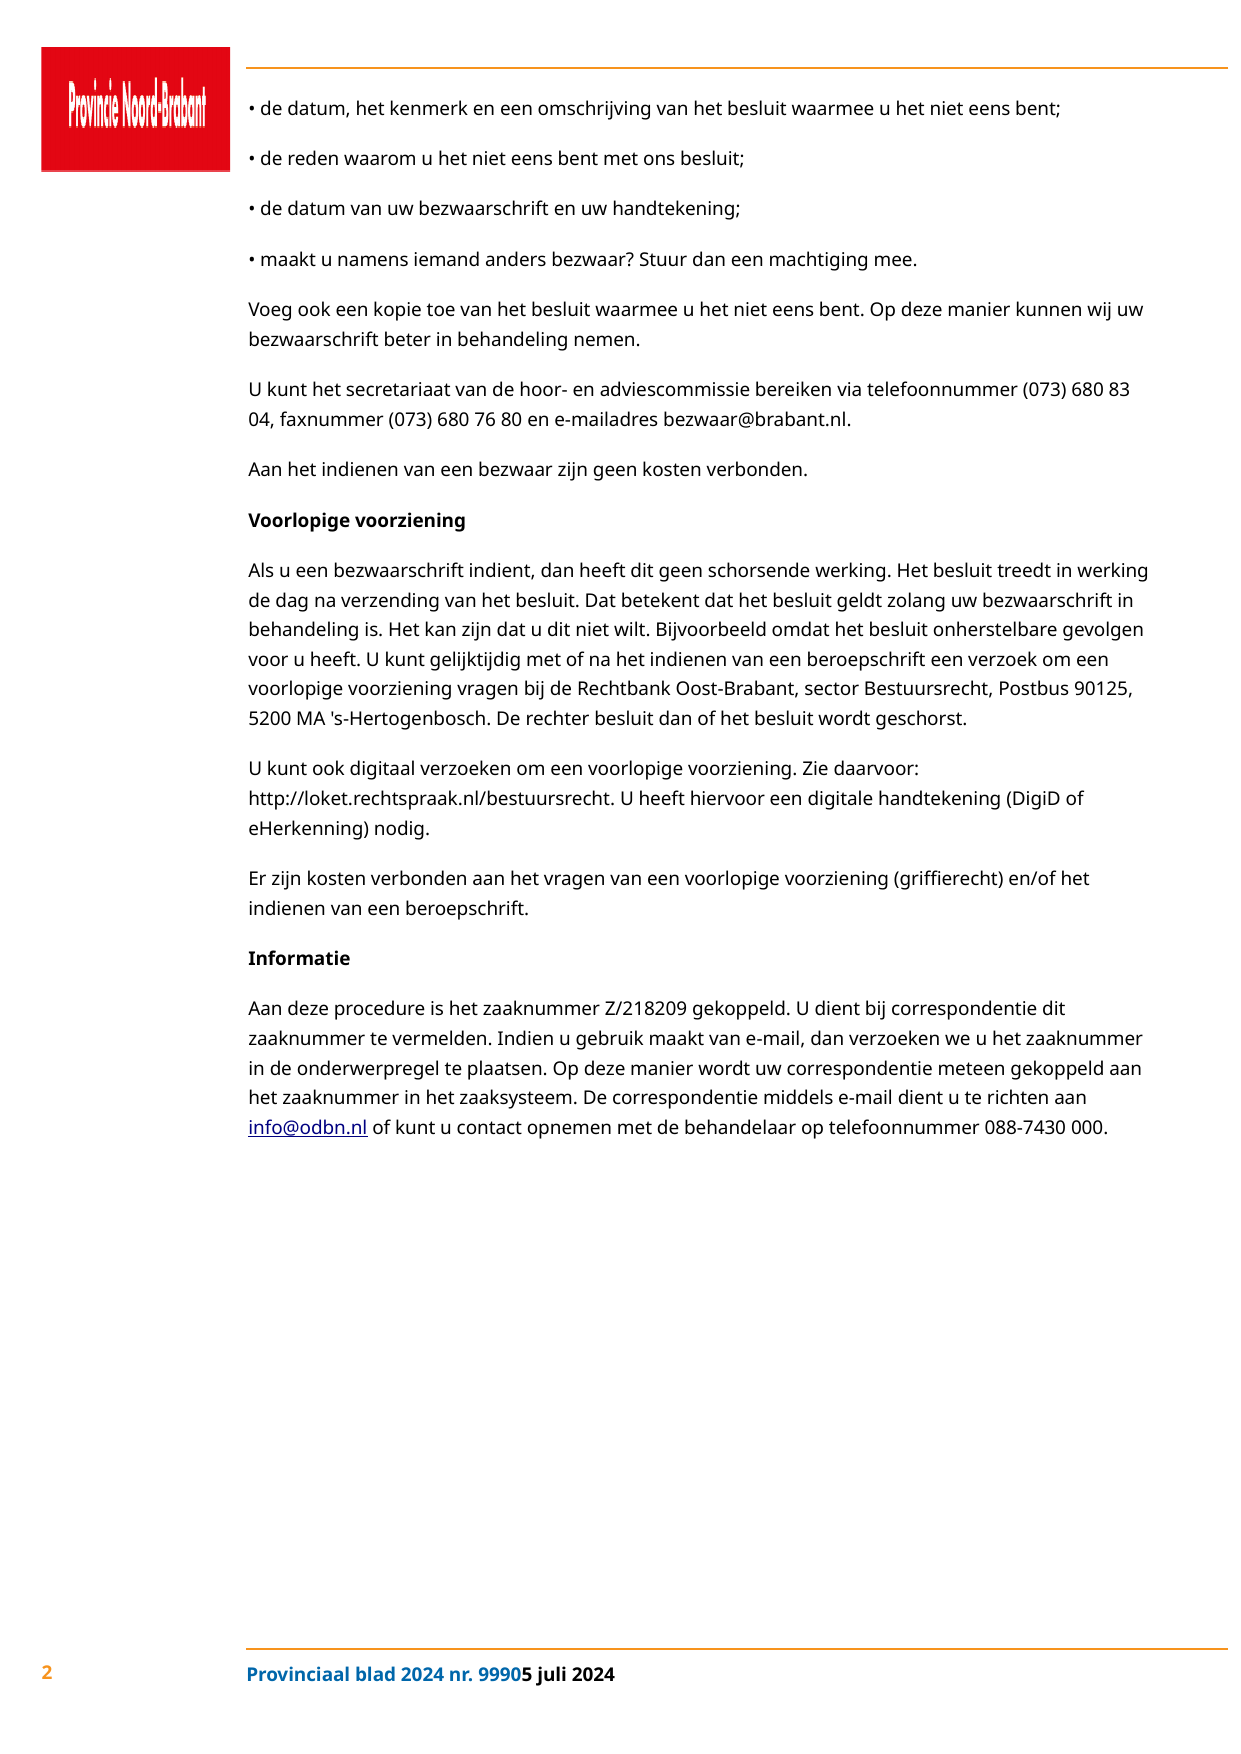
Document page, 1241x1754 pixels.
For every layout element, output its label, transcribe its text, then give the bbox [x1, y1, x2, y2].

text Er zijn kosten verbonden aan het vragen van een voorlopige voorziening (griffierecht) en/of het indienen van een beroepschrift. [248, 865, 1152, 921]
text • de datum van uw bezwaarschrift en uw handtekening; [248, 196, 1152, 221]
text Aan deze procedure is het zaaknummer Z/218209 gekoppeld. U dient bij correspondentie dit zaaknummer te vermelden. Indien u gebruik maakt van e-mail, dan verzoeken we u het zaaknummer in de onderwerpregel te plaatsen. Op deze manier wordt uw correspondentie meteen gekoppeld aan het zaaknummer in het zaaksysteem. De correspondentie middels e-mail dient u te richten aan info@odbn.nl of kunt u contact opnemen met de behandelaar op telefoonnummer 088-7430 000. [248, 996, 1152, 1140]
text U kunt ook digitaal verzoeken om een voorlopige voorziening. Zie daarvoor: http://loket.rechtspraak.nl/bestuursrecht. U heeft hiervoor een digitale handtekening (DigiD of eHerkenning) nodig. [248, 756, 1152, 841]
text Als u een bezwaarschrift indient, dan heeft dit geen schorsende werking. Het besluit treedt in werking de dag na verzending van het besluit. Dat betekent dat het besluit geldt zolang uw bezwaarschrift in behandeling is. Het kan zijn dat u dit niet wilt. Bijvoorbeeld omdat het besluit onherstelbare gevolgen voor u heeft. U kunt gelijktijdig met of na het indienen van een beroepschrift een verzoek om een voorlopige voorziening vragen bij de Rechtbank Oost-Brabant, sector Bestuursrecht, Postbus 90125, 5200 MA 's‑Hertogenbosch. De rechter besluit dan of het besluit wordt geschorst. [248, 557, 1152, 731]
picture [41, 47, 231, 172]
text Informatie [248, 945, 1152, 971]
text • maakt u namens iemand anders bezwaar? Stuur dan een machtiging mee. [248, 246, 1152, 272]
text • de reden waarom u het niet eens bent met ons besluit; [248, 145, 1152, 171]
text Voorlopige voorziening [248, 507, 1152, 533]
text Voeg ook een kopie toe van het besluit waarmee u het niet eens bent. Op deze manier kunnen wij uw bezwaarschrift beter in behandeling nemen. [248, 296, 1152, 352]
text U kunt het secretariaat van de hoor- en adviescommissie bereiken via telefoonnummer (073) 680 83 04, faxnummer (073) 680 76 80 en e-mailadres bezwaar@brabant.nl. [248, 376, 1152, 432]
text • de datum, het kenmerk en een omschrijving van het besluit waarmee u het niet eens bent; [248, 95, 1152, 121]
text Aan het indienen van een bezwaar zijn geen kosten verbonden. [248, 456, 1152, 482]
